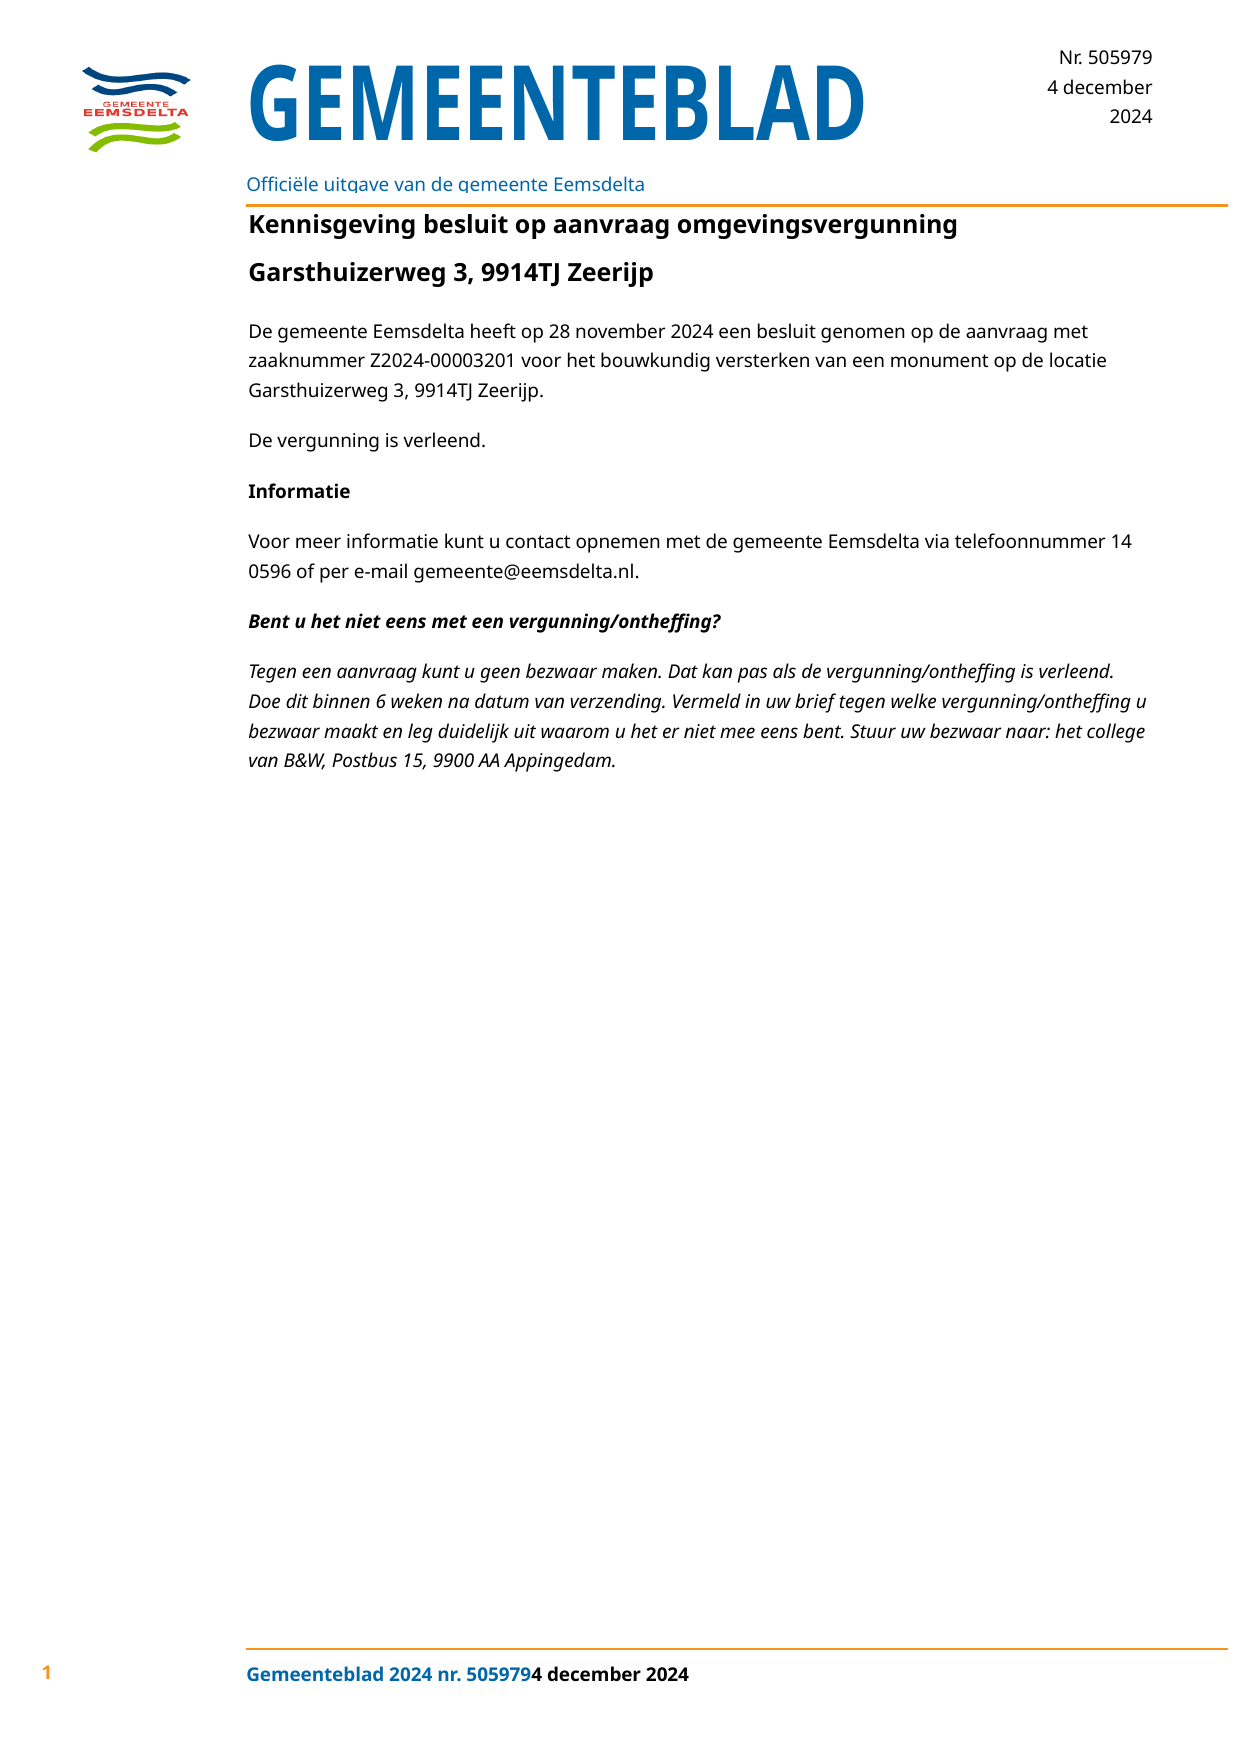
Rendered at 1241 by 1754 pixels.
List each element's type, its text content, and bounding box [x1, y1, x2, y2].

text De vergunning is verleend. [248, 427, 1152, 453]
text Tegen een aanvraag kunt u geen bezwaar maken. Dat kan pas als de vergunning/ontheffing is verleend. Doe dit binnen 6 weken na datum van verzending. Vermeld in uw brief tegen welke vergunning/ontheffing u bezwaar maakt en leg duidelijk uit waarom u het er niet mee eens bent. Stuur uw bezwaar naar: het college van B&W, Postbus 15, 9900 AA Appingedam. [248, 659, 1152, 773]
text Voor meer informatie kunt u contact opnemen met de gemeente Eemsdelta via telefoonnummer 14 0596 of per e-mail gemeente@eemsdelta.nl. [248, 528, 1152, 584]
text Bent u het niet eens met een vergunning/ontheffing? [248, 608, 1152, 634]
text Kennisgeving besluit op aanvraag omgevingsvergunning Garsthuizerweg 3, 9914TJ Zeerijp [248, 207, 1152, 288]
text De gemeente Eemsdelta heeft op 28 november 2024 een besluit genomen op de aanvraag met zaaknummer Z2024-00003201 voor het bouwkundig versterken van een monument op de locatie Garsthuizerweg 3, 9914TJ Zeerijp. [248, 318, 1152, 403]
text Informatie [248, 478, 1152, 504]
picture [41, 47, 231, 172]
